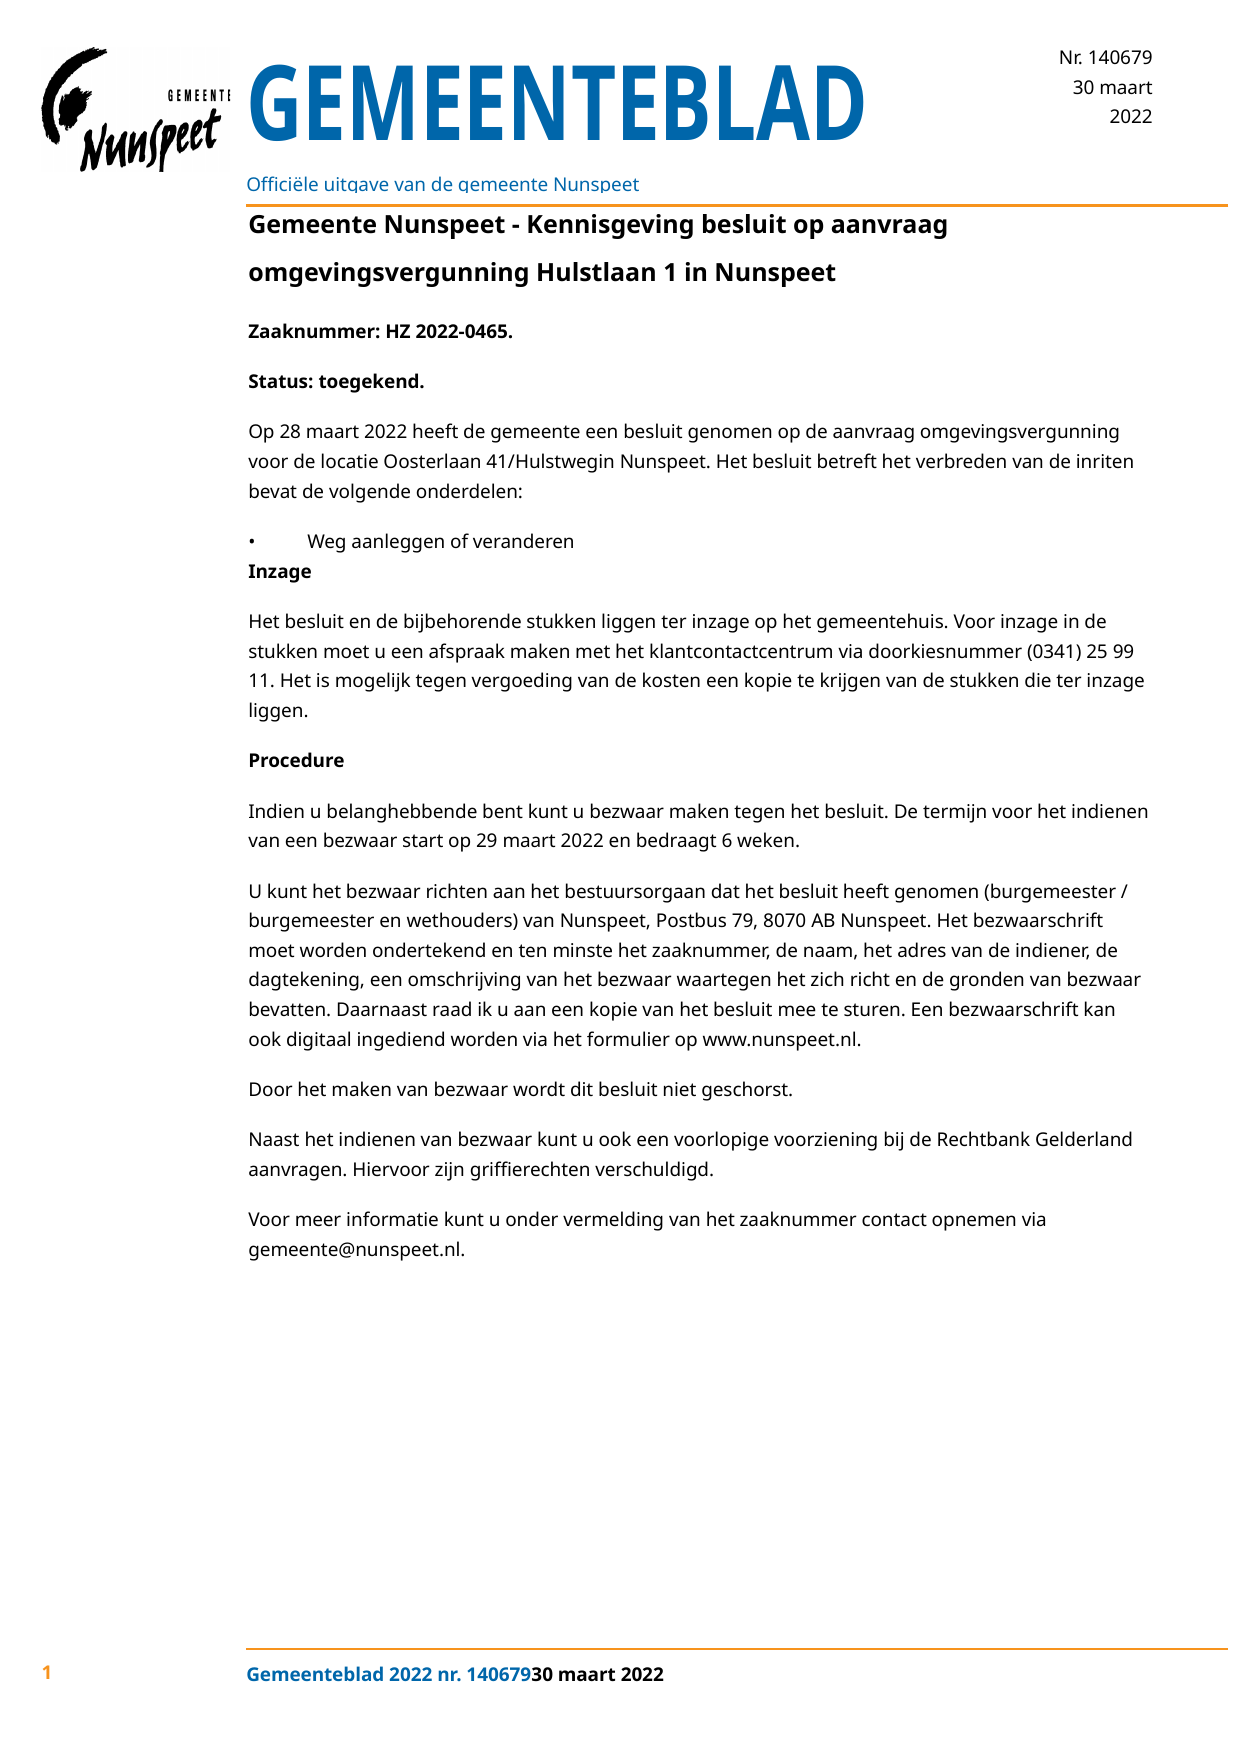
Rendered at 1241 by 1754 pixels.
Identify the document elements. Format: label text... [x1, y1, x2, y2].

text Het besluit en de bijbehorende stukken liggen ter inzage op het gemeentehuis. Voor inzage in de stukken moet u een afspraak maken met het klantcontactcentrum via doorkiesnummer (0341) 25 99 11. Het is mogelijk tegen vergoeding van de kosten een kopie te krijgen van de stukken die ter inzage liggen. [248, 608, 1152, 723]
text Gemeente Nunspeet - Kennisgeving besluit op aanvraag omgevingsvergunning Hulstlaan 1 in Nunspeet [248, 207, 1152, 288]
text Procedure [248, 747, 1152, 773]
text Inzage [248, 558, 1152, 584]
picture [41, 47, 231, 172]
text Status: toegekend. [248, 368, 1152, 394]
text Zaaknummer: HZ 2022-0465. [248, 318, 1152, 344]
text Op 28 maart 2022 heeft de gemeente een besluit genomen op de aanvraag omgevingsvergunning voor de locatie Oosterlaan 41/Hulstwegin Nunspeet. Het besluit betreft het verbreden van de inriten bevat de volgende onderdelen: [248, 419, 1152, 504]
text U kunt het bezwaar richten aan het bestuursorgaan dat het besluit heeft genomen (burgemeester / burgemeester en wethouders) van Nunspeet, Postbus 79, 8070 AB Nunspeet. Het bezwaarschrift moet worden ondertekend en ten minste het zaaknummer, de naam, het adres van de indiener, de dagtekening, een omschrijving van het bezwaar waartegen het zich richt en de gronden van bezwaar bevatten. Daarnaast raad ik u aan een kopie van het besluit mee te sturen. Een bezwaarschrift kan ook digitaal ingediend worden via het formulier op www.nunspeet.nl. [248, 878, 1152, 1052]
text Voor meer informatie kunt u onder vermelding van het zaaknummer contact opnemen via gemeente@nunspeet.nl. [248, 1207, 1152, 1262]
text Naast het indienen van bezwaar kunt u ook een voorlopige voorziening bij de Rechtbank Gelderland aanvragen. Hiervoor zijn griffierechten verschuldigd. [248, 1127, 1152, 1182]
text Door het maken van bezwaar wordt dit besluit niet geschorst. [248, 1076, 1152, 1102]
list Weg aanleggen of veranderen [248, 528, 1152, 554]
text Indien u belanghebbende bent kunt u bezwaar maken tegen het besluit. De termijn voor het indienen van een bezwaar start op 29 maart 2022 en bedraagt 6 weken. [248, 798, 1152, 853]
